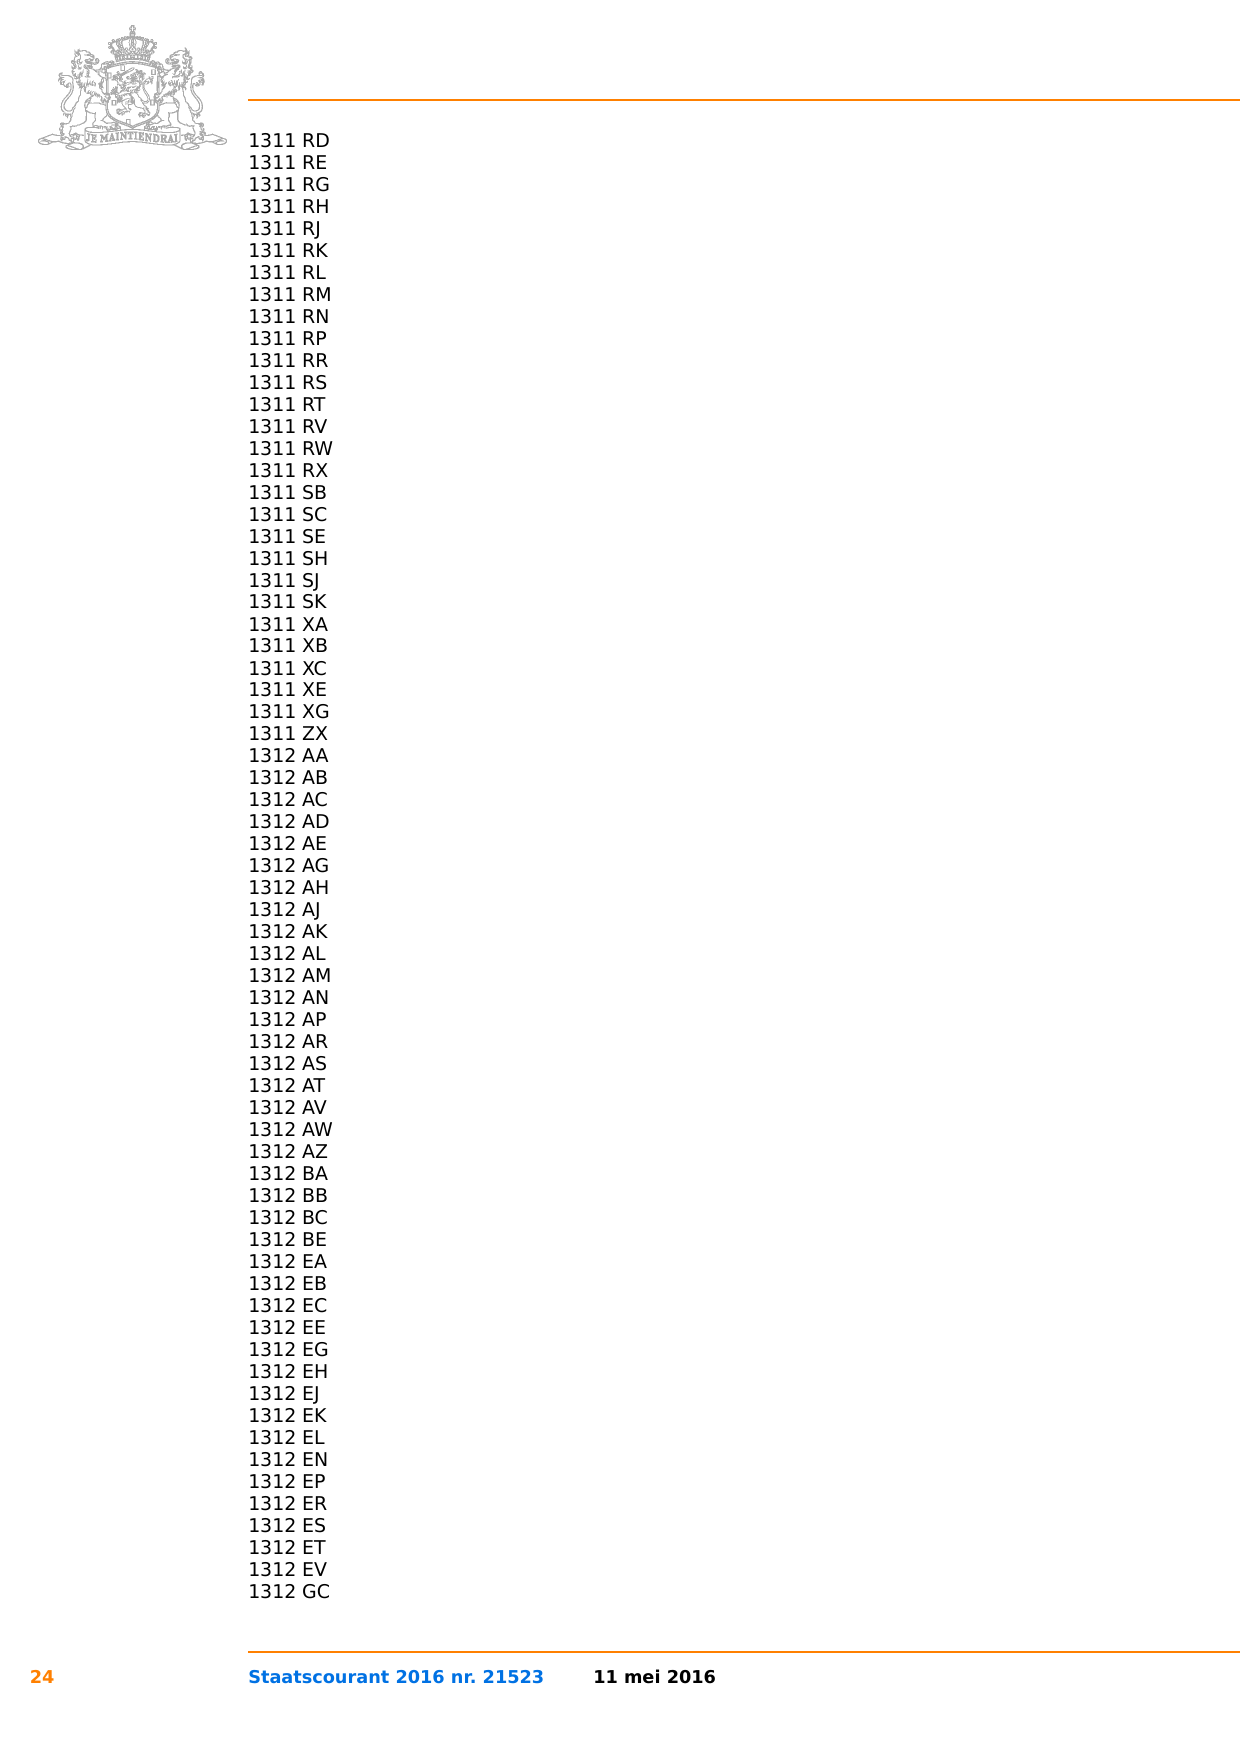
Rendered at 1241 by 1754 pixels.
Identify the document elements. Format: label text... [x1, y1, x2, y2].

text 1312 EP [248, 1471, 1163, 1493]
text 1312 BC [248, 1207, 1163, 1229]
text 1311 RR [248, 350, 1163, 372]
text 1311 ZX [248, 723, 1163, 745]
text 1312 AA [248, 745, 1163, 767]
picture [38, 25, 227, 150]
text 1312 AZ [248, 1141, 1163, 1163]
text 1311 RP [248, 328, 1163, 350]
text 1312 AM [248, 965, 1163, 987]
text 1312 GC [248, 1581, 1163, 1602]
text 1312 AT [248, 1075, 1163, 1097]
text 1312 AR [248, 1031, 1163, 1053]
text 1312 BB [248, 1185, 1163, 1207]
text 1312 AG [248, 855, 1163, 877]
text 1311 RW [248, 438, 1163, 459]
text 1311 RT [248, 394, 1163, 416]
text 1312 AH [248, 877, 1163, 899]
text 1311 XG [248, 701, 1163, 723]
text 1312 EG [248, 1339, 1163, 1361]
text 1312 AN [248, 987, 1163, 1009]
text 1312 ES [248, 1514, 1163, 1537]
text 1312 AE [248, 833, 1163, 855]
text 1311 RE [248, 152, 1163, 174]
text 1312 AS [248, 1053, 1163, 1075]
text 1311 RG [248, 174, 1163, 196]
text 1312 EJ [248, 1383, 1163, 1405]
text 1312 AL [248, 943, 1163, 965]
text 1312 AP [248, 1009, 1163, 1031]
text 1311 RS [248, 372, 1163, 394]
text 1311 XC [248, 657, 1163, 679]
text 1312 EE [248, 1317, 1163, 1339]
text 1312 AK [248, 921, 1163, 943]
text 1311 RV [248, 416, 1163, 438]
text 1311 RD [248, 130, 1163, 152]
text 1311 RK [248, 240, 1163, 262]
text 1311 XA [248, 613, 1163, 635]
text 1312 BE [248, 1229, 1163, 1251]
text 1312 EC [248, 1295, 1163, 1317]
text 1312 EH [248, 1361, 1163, 1383]
text 1312 EA [248, 1251, 1163, 1273]
text 1312 BA [248, 1163, 1163, 1185]
text 1312 AB [248, 767, 1163, 789]
text 1312 ER [248, 1493, 1163, 1514]
text 1312 AD [248, 811, 1163, 833]
text 1312 AW [248, 1119, 1163, 1141]
text 1312 ET [248, 1537, 1163, 1558]
text 1311 SH [248, 547, 1163, 569]
text 1311 SC [248, 503, 1163, 526]
text 1311 RM [248, 284, 1163, 306]
text 1311 SJ [248, 569, 1163, 591]
text 1311 SE [248, 526, 1163, 547]
text 1311 RJ [248, 218, 1163, 240]
text 1311 SB [248, 482, 1163, 503]
text 1311 RX [248, 459, 1163, 482]
text 1312 EL [248, 1427, 1163, 1449]
text 1312 AC [248, 789, 1163, 811]
text 1311 RH [248, 196, 1163, 218]
text 1311 RN [248, 306, 1163, 328]
text 1312 AJ [248, 899, 1163, 921]
text 1312 EN [248, 1449, 1163, 1471]
text 1311 RL [248, 262, 1163, 284]
text 1311 SK [248, 591, 1163, 613]
text 1311 XB [248, 635, 1163, 657]
text 1311 XE [248, 679, 1163, 701]
text 1312 AV [248, 1097, 1163, 1119]
text 1312 EV [248, 1558, 1163, 1581]
text 1312 EB [248, 1273, 1163, 1295]
text 1312 EK [248, 1405, 1163, 1427]
